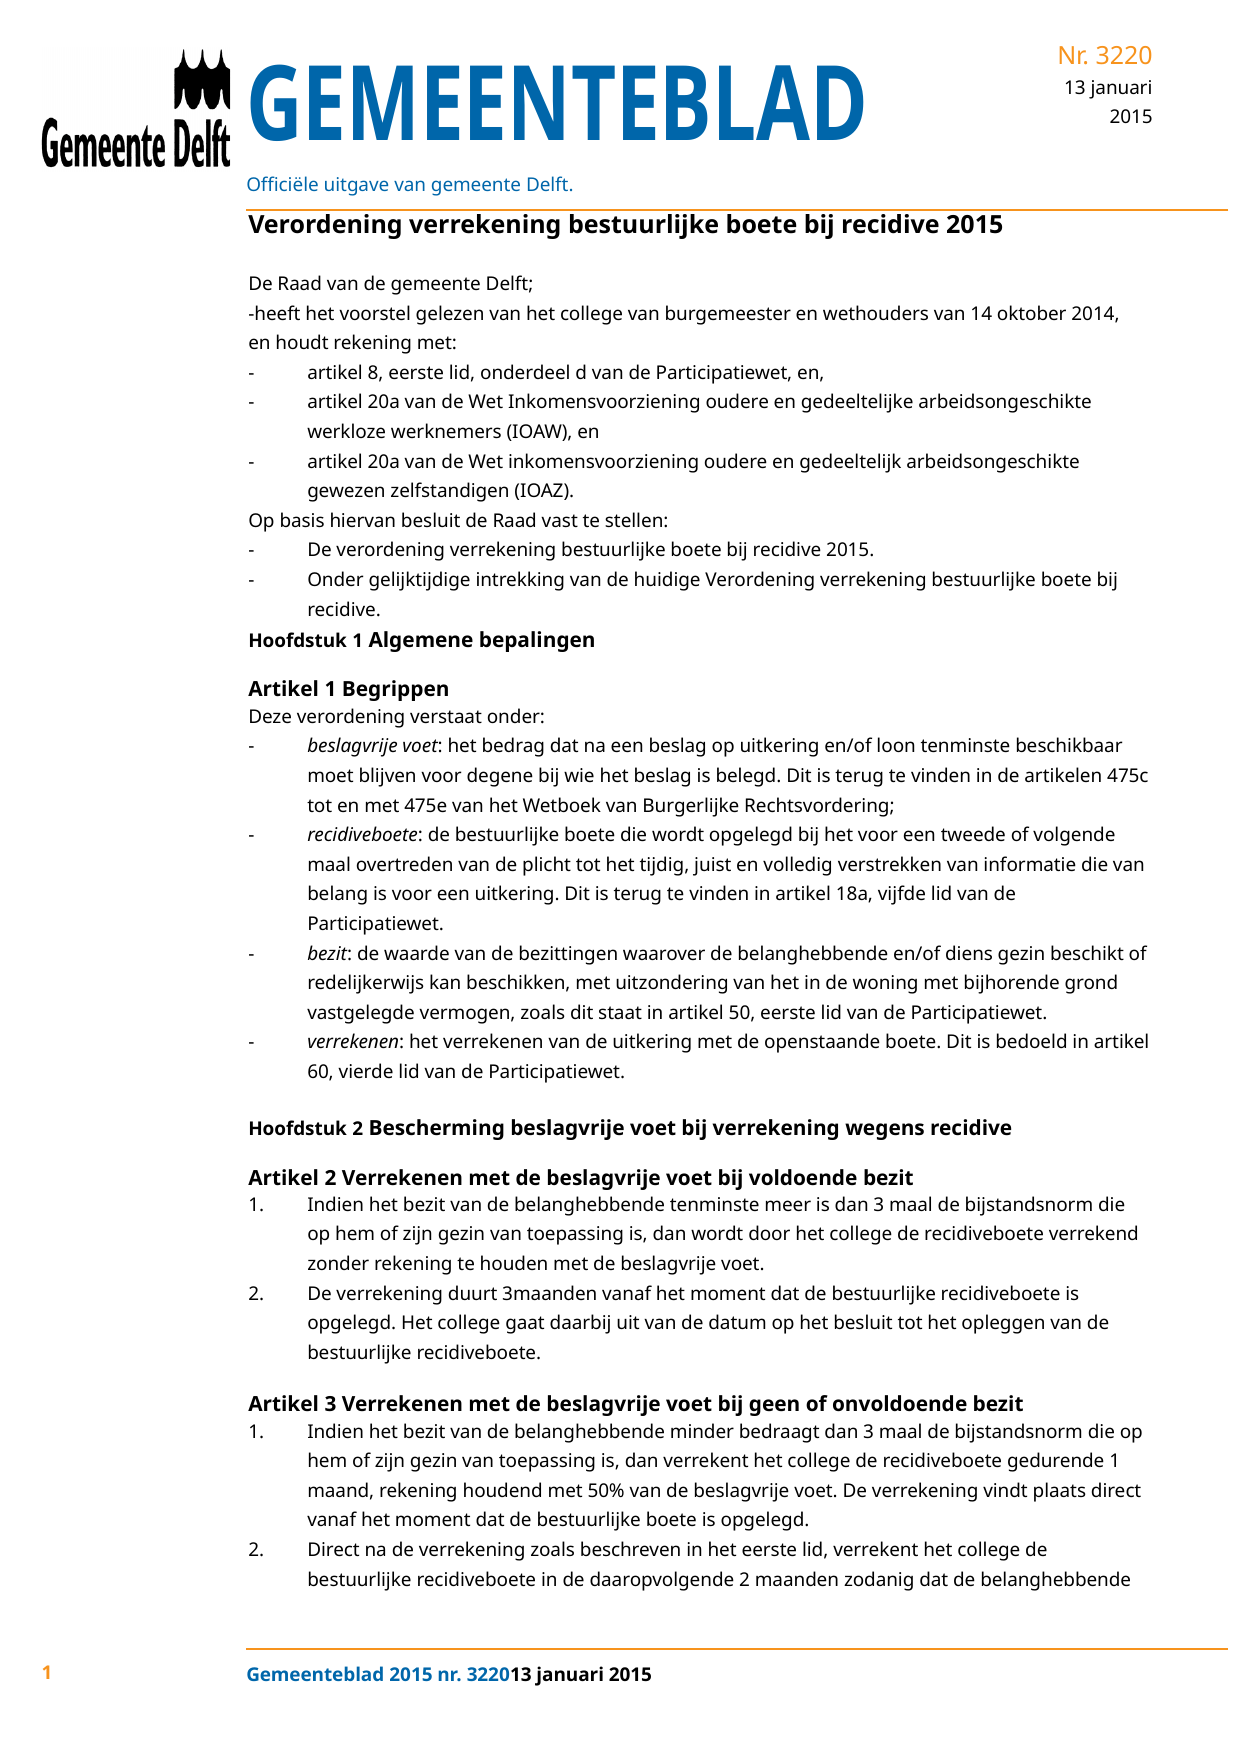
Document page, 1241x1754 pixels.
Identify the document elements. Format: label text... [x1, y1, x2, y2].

text -heeft het voorstel gelezen van het college van burgemeester en wethouders van 14 oktober 2014, [248, 300, 1152, 326]
list Onder gelijktijdige intrekking van de huidige Verordening verrekening bestuurlijke boete bij recidive. [248, 566, 1152, 621]
text Verordening verrekening bestuurlijke boete bij recidive 2015 [248, 211, 1152, 241]
list De verordening verrekening bestuurlijke boete bij recidive 2015. [248, 537, 1152, 562]
list Indien het bezit van de belanghebbende tenminste meer is dan 3 maal de bijstandsnorm die op hem of zijn gezin van toepassing is, dan wordt door het college de recidiveboete verrekend zonder rekening te houden met de beslagvrije voet. [248, 1191, 1152, 1276]
text De Raad van de gemeente Delft; [248, 270, 1152, 296]
text Deze verordening verstaat onder: [248, 703, 1152, 729]
list Indien het bezit van de belanghebbende minder bedraagt dan 3 maal de bijstandsnorm die op hem of zijn gezin van toepassing is, dan verrekent het college de recidiveboete gedurende 1 maand, rekening houdend met 50% van de beslagvrije voet. De verrekening vindt plaats direct vanaf het moment dat de bestuurlijke boete is opgelegd. [248, 1418, 1152, 1532]
list artikel 20a van de Wet Inkomensvoorziening oudere en gedeeltelijke arbeidsongeschikte werkloze werknemers (IOAW), en [248, 389, 1152, 444]
text Hoofdstuk 1 Algemene bepalingen [248, 625, 1152, 654]
text Artikel 1 Begrippen [248, 674, 1152, 703]
text Artikel 2 Verrekenen met de beslagvrije voet bij voldoende bezit [248, 1163, 1152, 1191]
text Hoofdstuk 2 Bescherming beslagvrije voet bij verrekening wegens recidive [248, 1113, 1152, 1142]
list bezit: de waarde van de bezittingen waarover de belanghebbende en/of diens gezin beschikt of redelijkerwijs kan beschikken, met uitzondering van het in de woning met bijhorende grond vastgelegde vermogen, zoals dit staat in artikel 50, eerste lid van de Participatiewet. [248, 940, 1152, 1024]
list beslagvrije voet: het bedrag dat na een beslag op uitkering en/of loon tenminste beschikbaar moet blijven voor degene bij wie het beslag is belegd. Dit is terug te vinden in de artikelen 475c tot en met 475e van het Wetboek van Burgerlijke Rechtsvordering; [248, 733, 1152, 817]
text Op basis hiervan besluit de Raad vast te stellen: [248, 507, 1152, 533]
list De verrekening duurt 3maanden vanaf het moment dat de bestuurlijke recidiveboete is opgelegd. Het college gaat daarbij uit van de datum op het besluit tot het opleggen van de bestuurlijke recidiveboete. [248, 1280, 1152, 1365]
list Direct na de verrekening zoals beschreven in het eerste lid, verrekent het college de bestuurlijke recidiveboete in de daaropvolgende 2 maanden zodanig dat de belanghebbende [248, 1536, 1152, 1591]
text en houdt rekening met: [248, 329, 1152, 355]
picture [41, 47, 231, 172]
list artikel 20a van de Wet inkomensvoorziening oudere en gedeeltelijk arbeidsongeschikte gewezen zelfstandigen (IOAZ). [248, 448, 1152, 503]
list artikel 8, eerste lid, onderdeel d van de Participatiewet, en, [248, 359, 1152, 385]
list verrekenen: het verrekenen van de uitkering met de openstaande boete. Dit is bedoeld in artikel 60, vierde lid van de Participatiewet. [248, 1028, 1152, 1084]
text Artikel 3 Verrekenen met de beslagvrije voet bij geen of onvoldoende bezit [248, 1389, 1152, 1418]
list recidiveboete: de bestuurlijke boete die wordt opgelegd bij het voor een tweede of volgende maal overtreden van de plicht tot het tijdig, juist en volledig verstrekken van informatie die van belang is voor een uitkering. Dit is terug te vinden in artikel 18a, vijfde lid van de Participatiewet. [248, 821, 1152, 936]
